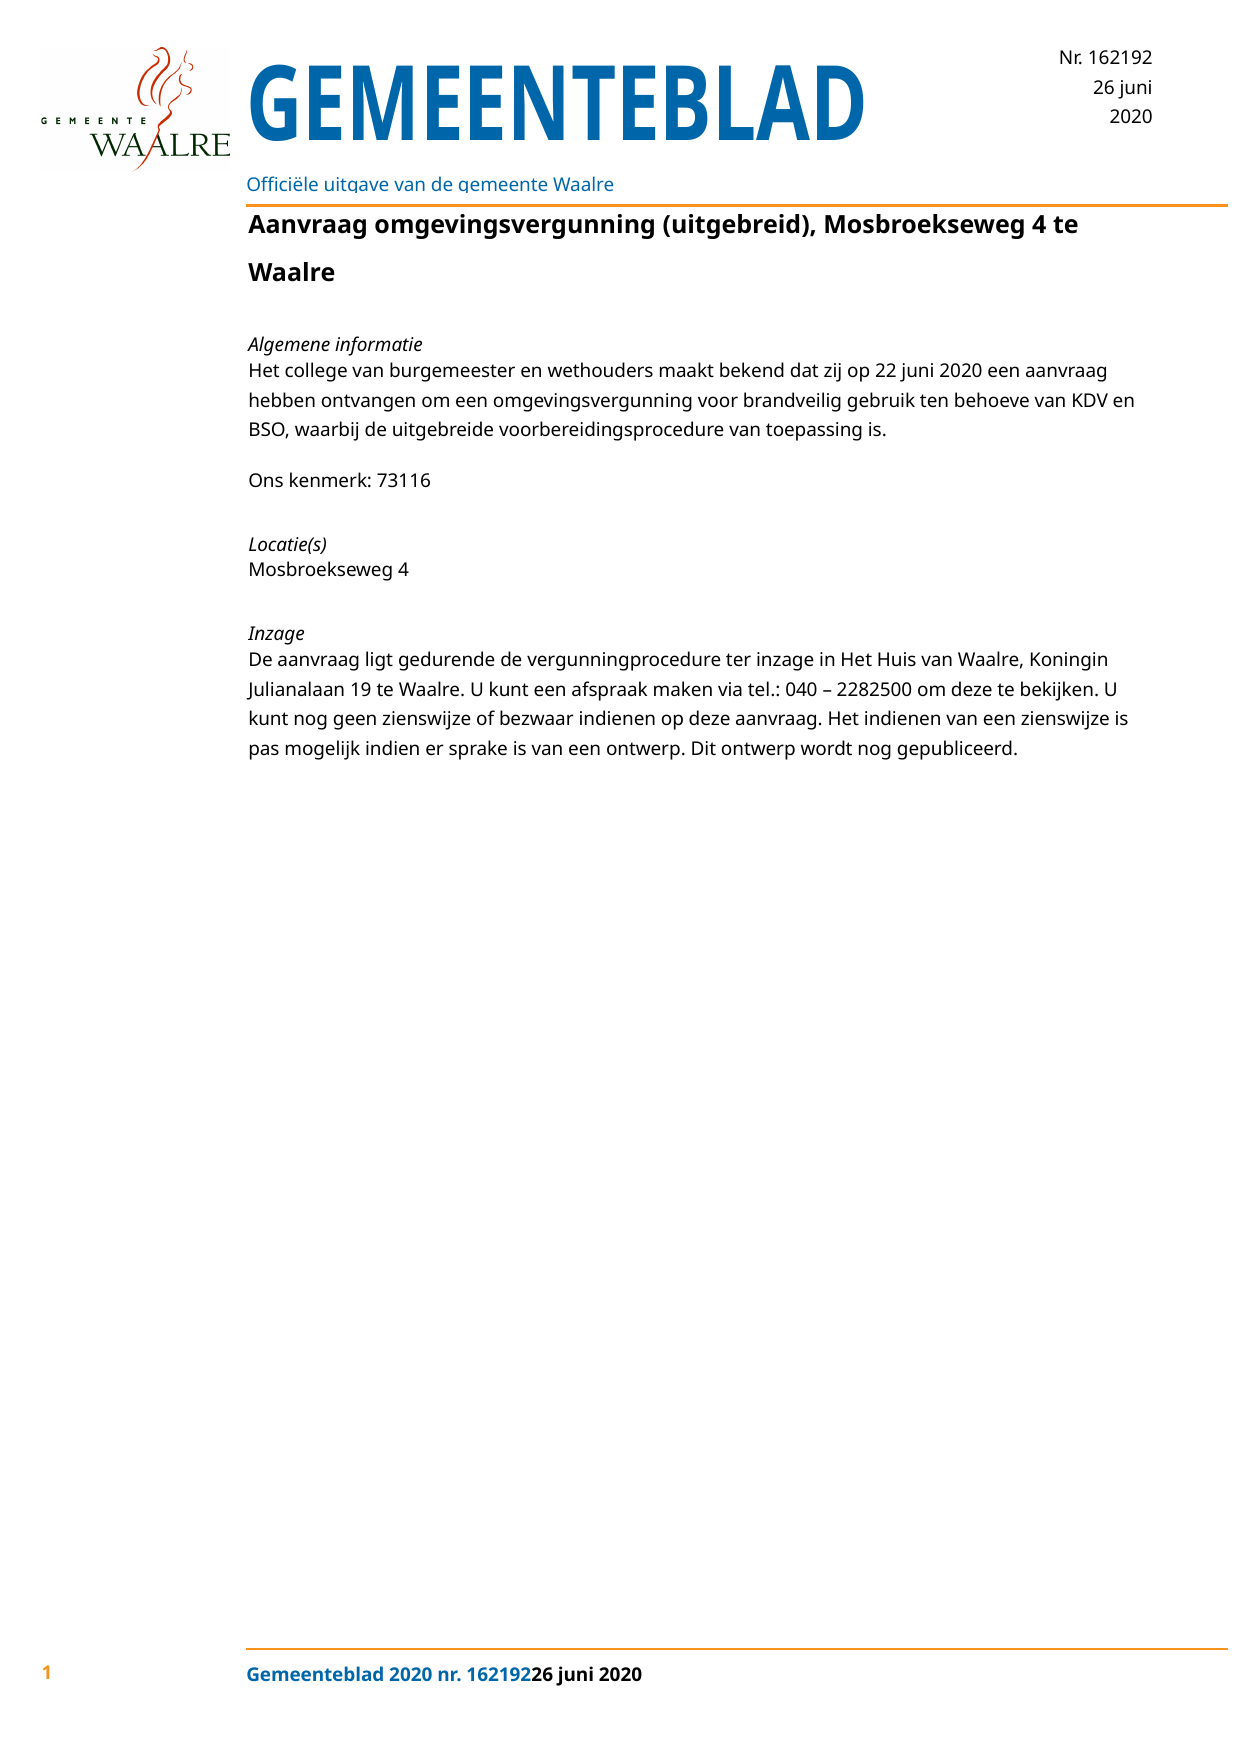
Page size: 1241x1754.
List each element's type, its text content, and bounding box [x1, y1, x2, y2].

text Locatie(s) [248, 531, 1152, 556]
picture [41, 47, 231, 172]
text Algemene informatie [248, 331, 1152, 357]
text Ons kenmerk: 73116 [248, 467, 1152, 492]
text Mosbroekseweg 4 [248, 556, 1152, 582]
text Aanvraag omgevingsvergunning (uitgebreid), Mosbroekseweg 4 te Waalre [248, 207, 1152, 288]
text Inzage [248, 620, 1152, 646]
text Het college van burgemeester en wethouders maakt bekend dat zij op 22 juni 2020 een aanvraag hebben ontvangen om een omgevingsvergunning voor brandveilig gebruik ten behoeve van KDV en BSO, waarbij de uitgebreide voorbereidingsprocedure van toepassing is. [248, 357, 1152, 442]
text De aanvraag ligt gedurende de vergunningprocedure ter inzage in Het Huis van Waalre, Koningin Julianalaan 19 te Waalre. U kunt een afspraak maken via tel.: 040 – 2282500 om deze te bekijken. U kunt nog geen zienswijze of bezwaar indienen op deze aanvraag. Het indienen van een zienswijze is pas mogelijk indien er sprake is van een ontwerp. Dit ontwerp wordt nog gepubliceerd. [248, 646, 1152, 761]
